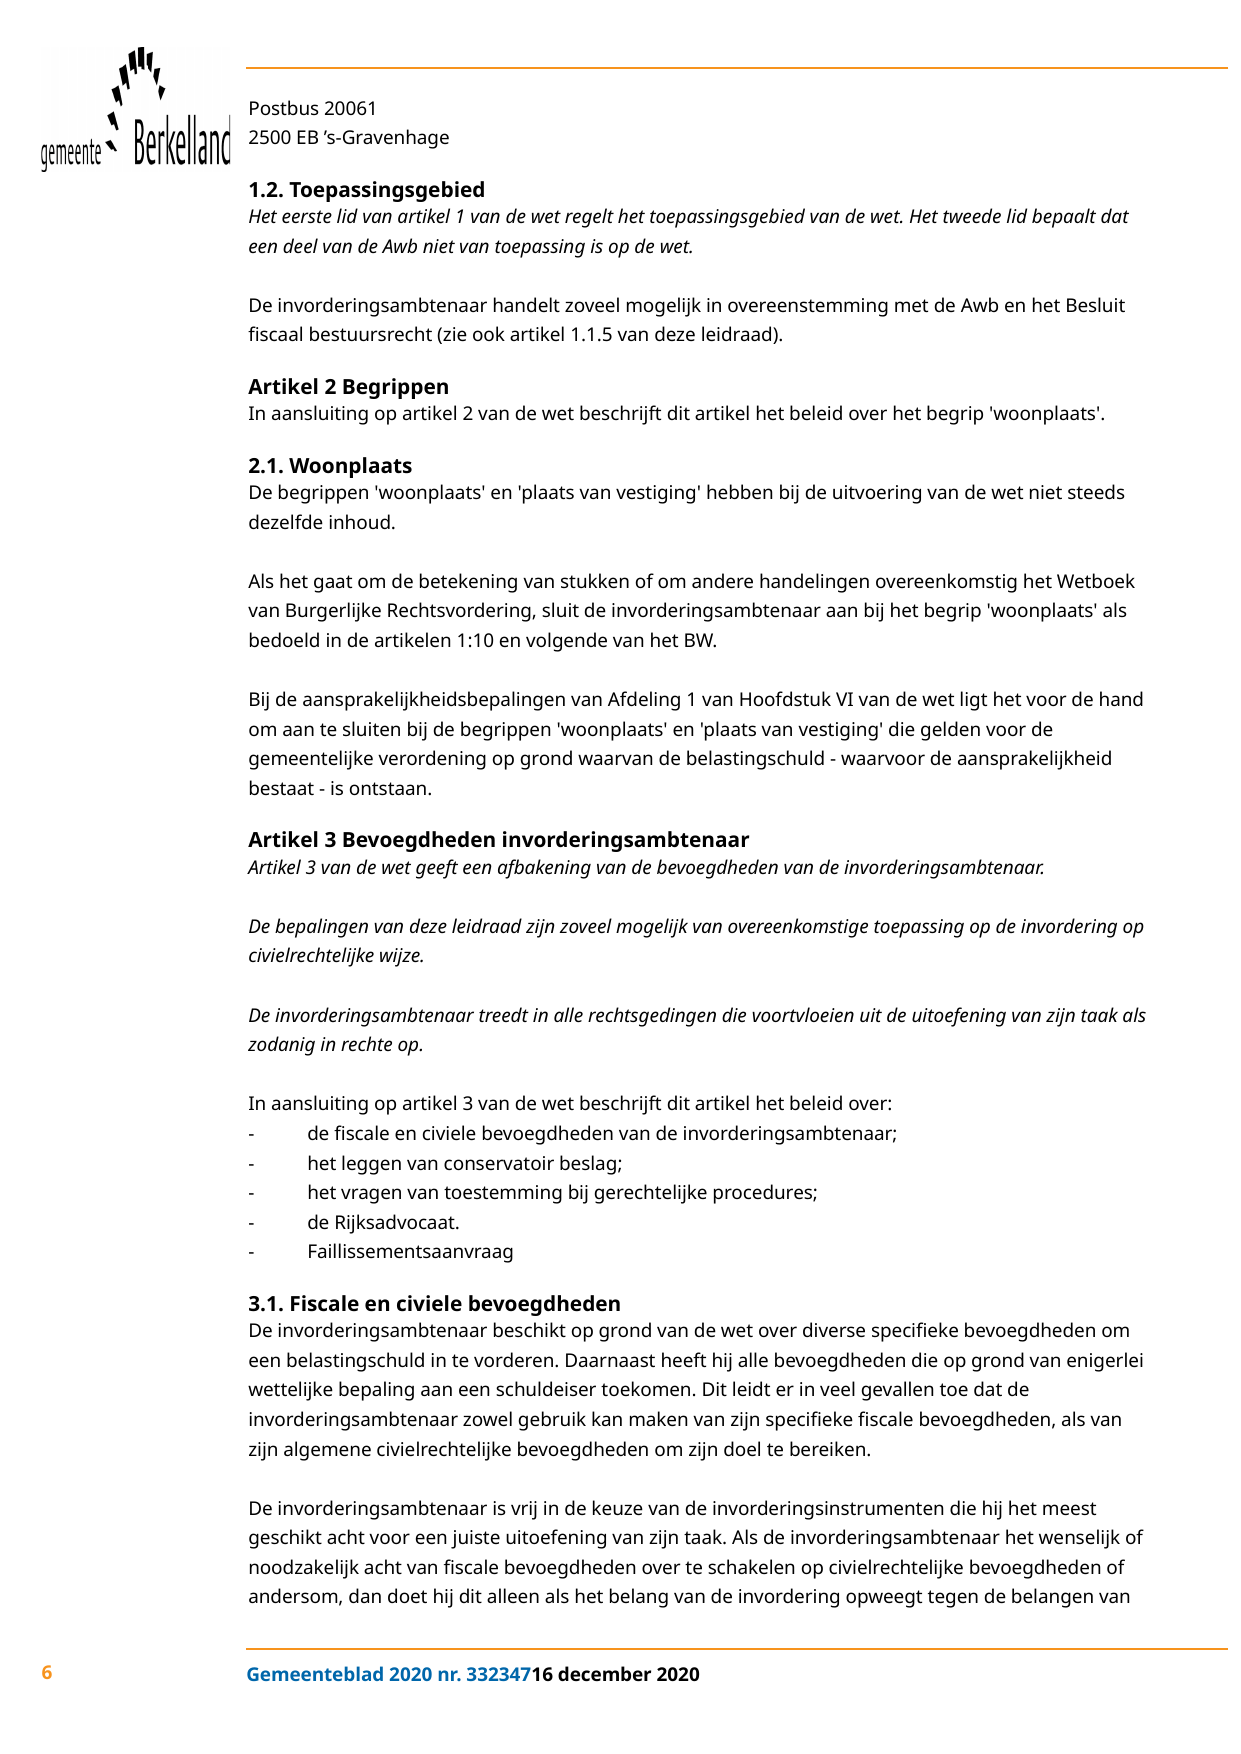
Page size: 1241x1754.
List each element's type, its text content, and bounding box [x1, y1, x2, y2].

text In aansluiting op artikel 2 van de wet beschrijft dit artikel het beleid over het begrip 'woonplaats'. [248, 400, 1152, 426]
text De begrippen 'woonplaats' en 'plaats van vestiging' hebben bij de uitvoering van de wet niet steeds dezelfde inhoud. [248, 479, 1152, 534]
list het leggen van conservatoir beslag; [248, 1150, 1152, 1176]
text Artikel 3 Bevoegdheden invorderingsambtenaar [248, 826, 1152, 854]
text 3.1. Fiscale en civiele bevoegdheden [248, 1289, 1152, 1317]
text Artikel 2 Begrippen [248, 372, 1152, 400]
text Postbus 20061 [248, 95, 1152, 121]
text Het eerste lid van artikel 1 van de wet regelt het toepassingsgebied van de wet. Het tweede lid bepaalt dat een deel van de Awb niet van toepassing is op de wet. [248, 203, 1152, 258]
text 2500 EB ’s-Gravenhage [248, 124, 1152, 150]
text De invorderingsambtenaar is vrij in de keuze van de invorderingsinstrumenten die hij het meest geschikt acht voor een juiste uitoefening van zijn taak. Als de invorderingsambtenaar het wenselijk of noodzakelijk acht van fiscale bevoegdheden over te schakelen op civielrechtelijke bevoegdheden of andersom, dan doet hij dit alleen als het belang van de invordering opweegt tegen de belangen van [248, 1495, 1152, 1609]
list de fiscale en civiele bevoegdheden van de invorderingsambtenaar; [248, 1120, 1152, 1146]
text De bepalingen van deze leidraad zijn zoveel mogelijk van overeenkomstige toepassing op de invordering op civielrechtelijke wijze. [248, 913, 1152, 968]
text De invorderingsambtenaar beschikt op grond van de wet over diverse specifieke bevoegdheden om een belastingschuld in te vorderen. Daarnaast heeft hij alle bevoegdheden die op grond van enigerlei wettelijke bepaling aan een schuldeiser toekomen. Dit leidt er in veel gevallen toe dat de invorderingsambtenaar zowel gebruik kan maken van zijn specifieke fiscale bevoegdheden, als van zijn algemene civielrechtelijke bevoegdheden om zijn doel te bereiken. [248, 1317, 1152, 1461]
text De invorderingsambtenaar treedt in alle rechtsgedingen die voortvloeien uit de uitoefening van zijn taak als zodanig in rechte op. [248, 1002, 1152, 1057]
text Artikel 3 van de wet geeft een afbakening van de bevoegdheden van de invorderingsambtenaar. [248, 854, 1152, 880]
text Bij de aansprakelijkheidsbepalingen van Afdeling 1 van Hoofdstuk VI van de wet ligt het voor de hand om aan te sluiten bij de begrippen 'woonplaats' en 'plaats van vestiging' die gelden voor de gemeentelijke verordening op grond waarvan de belastingschuld - waarvoor de aansprakelijkheid bestaat - is ontstaan. [248, 686, 1152, 801]
text In aansluiting op artikel 3 van de wet beschrijft dit artikel het beleid over: [248, 1091, 1152, 1116]
list de Rijksadvocaat. [248, 1209, 1152, 1235]
list Faillissementsaanvraag [248, 1238, 1152, 1264]
text Als het gaat om de betekening van stukken of om andere handelingen overeenkomstig het Wetboek van Burgerlijke Rechtsvordering, sluit de invorderingsambtenaar aan bij het begrip 'woonplaats' als bedoeld in de artikelen 1:10 en volgende van het BW. [248, 568, 1152, 653]
text 2.1. Woonplaats [248, 451, 1152, 479]
text 1.2. Toepassingsgebied [248, 175, 1152, 203]
list het vragen van toestemming bij gerechtelijke procedures; [248, 1179, 1152, 1205]
text De invorderingsambtenaar handelt zoveel mogelijk in overeenstemming met de Awb en het Besluit fiscaal bestuursrecht (zie ook artikel 1.1.5 van deze leidraad). [248, 292, 1152, 347]
picture [41, 47, 231, 172]
